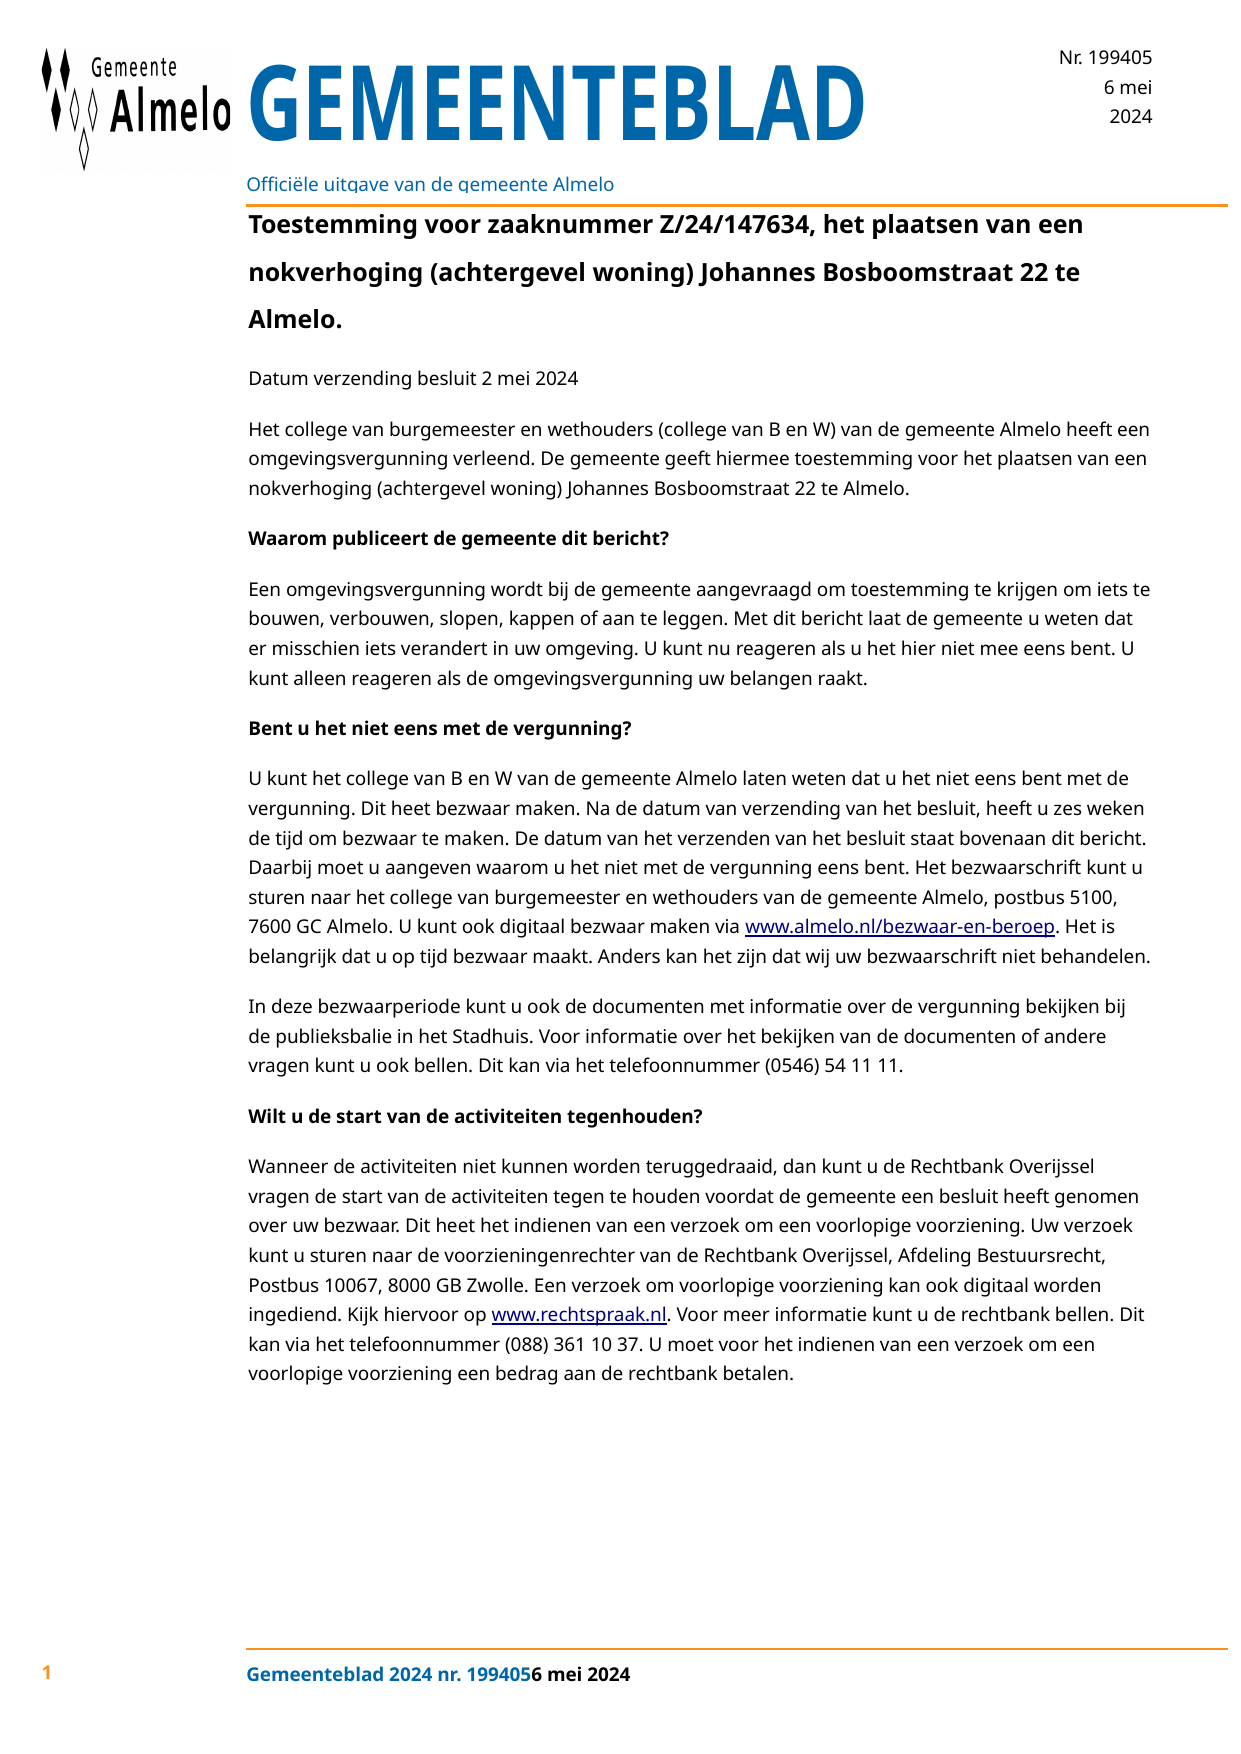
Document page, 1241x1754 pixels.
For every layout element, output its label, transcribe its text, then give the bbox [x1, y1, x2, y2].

picture [41, 47, 231, 172]
text Een omgevingsvergunning wordt bij de gemeente aangevraagd om toestemming te krijgen om iets te bouwen, verbouwen, slopen, kappen of aan te leggen. Met dit bericht laat de gemeente u weten dat er misschien iets verandert in uw omgeving. U kunt nu reageren als u het hier niet mee eens bent. U kunt alleen reageren als de omgevingsvergunning uw belangen raakt. [248, 576, 1152, 690]
text Wilt u de start van de activiteiten tegenhouden? [248, 1103, 1152, 1129]
text Het college van burgemeester en wethouders (college van B en W) van de gemeente Almelo heeft een omgevingsvergunning verleend. De gemeente geeft hiermee toestemming voor het plaatsen van een nokverhoging (achtergevel woning) Johannes Bosboomstraat 22 te Almelo. [248, 416, 1152, 501]
text Toestemming voor zaaknummer Z/24/147634, het plaatsen van een nokverhoging (achtergevel woning) Johannes Bosboomstraat 22 te Almelo. [248, 207, 1152, 336]
text Waarom publiceert de gemeente dit bericht? [248, 526, 1152, 551]
text Bent u het niet eens met de vergunning? [248, 715, 1152, 741]
text U kunt het college van B en W van de gemeente Almelo laten weten dat u het niet eens bent met de vergunning. Dit heet bezwaar maken. Na de datum van verzending van het besluit, heeft u zes weken de tijd om bezwaar te maken. De datum van het verzenden van het besluit staat bovenaan dit bericht. Daarbij moet u aangeven waarom u het niet met de vergunning eens bent. Het bezwaarschrift kunt u sturen naar het college van burgemeester en wethouders van de gemeente Almelo, postbus 5100, 7600 GC Almelo. U kunt ook digitaal bezwaar maken via www.almelo.nl/bezwaar-en-beroep. Het is belangrijk dat u op tijd bezwaar maakt. Anders kan het zijn dat wij uw bezwaarschrift niet behandelen. [248, 766, 1152, 969]
text Wanneer de activiteiten niet kunnen worden teruggedraaid, dan kunt u de Rechtbank Overijssel vragen de start van de activiteiten tegen te houden voordat de gemeente een besluit heeft genomen over uw bezwaar. Dit heet het indienen van een verzoek om een voorlopige voorziening. Uw verzoek kunt u sturen naar de voorzieningenrechter van de Rechtbank Overijssel, Afdeling Bestuursrecht, Postbus 10067, 8000 GB Zwolle. Een verzoek om voorlopige voorziening kan ook digitaal worden ingediend. Kijk hiervoor op www.rechtspraak.nl. Voor meer informatie kunt u de rechtbank bellen. Dit kan via het telefoonnummer (088) 361 10 37. U moet voor het indienen van een verzoek om een voorlopige voorziening een bedrag aan de rechtbank betalen. [248, 1153, 1152, 1386]
text Datum verzending besluit 2 mei 2024 [248, 366, 1152, 391]
text In deze bezwaarperiode kunt u ook de documenten met informatie over de vergunning bekijken bij de publieksbalie in het Stadhuis. Voor informatie over het bekijken van de documenten of andere vragen kunt u ook bellen. Dit kan via het telefoonnummer (0546) 54 11 11. [248, 993, 1152, 1078]
